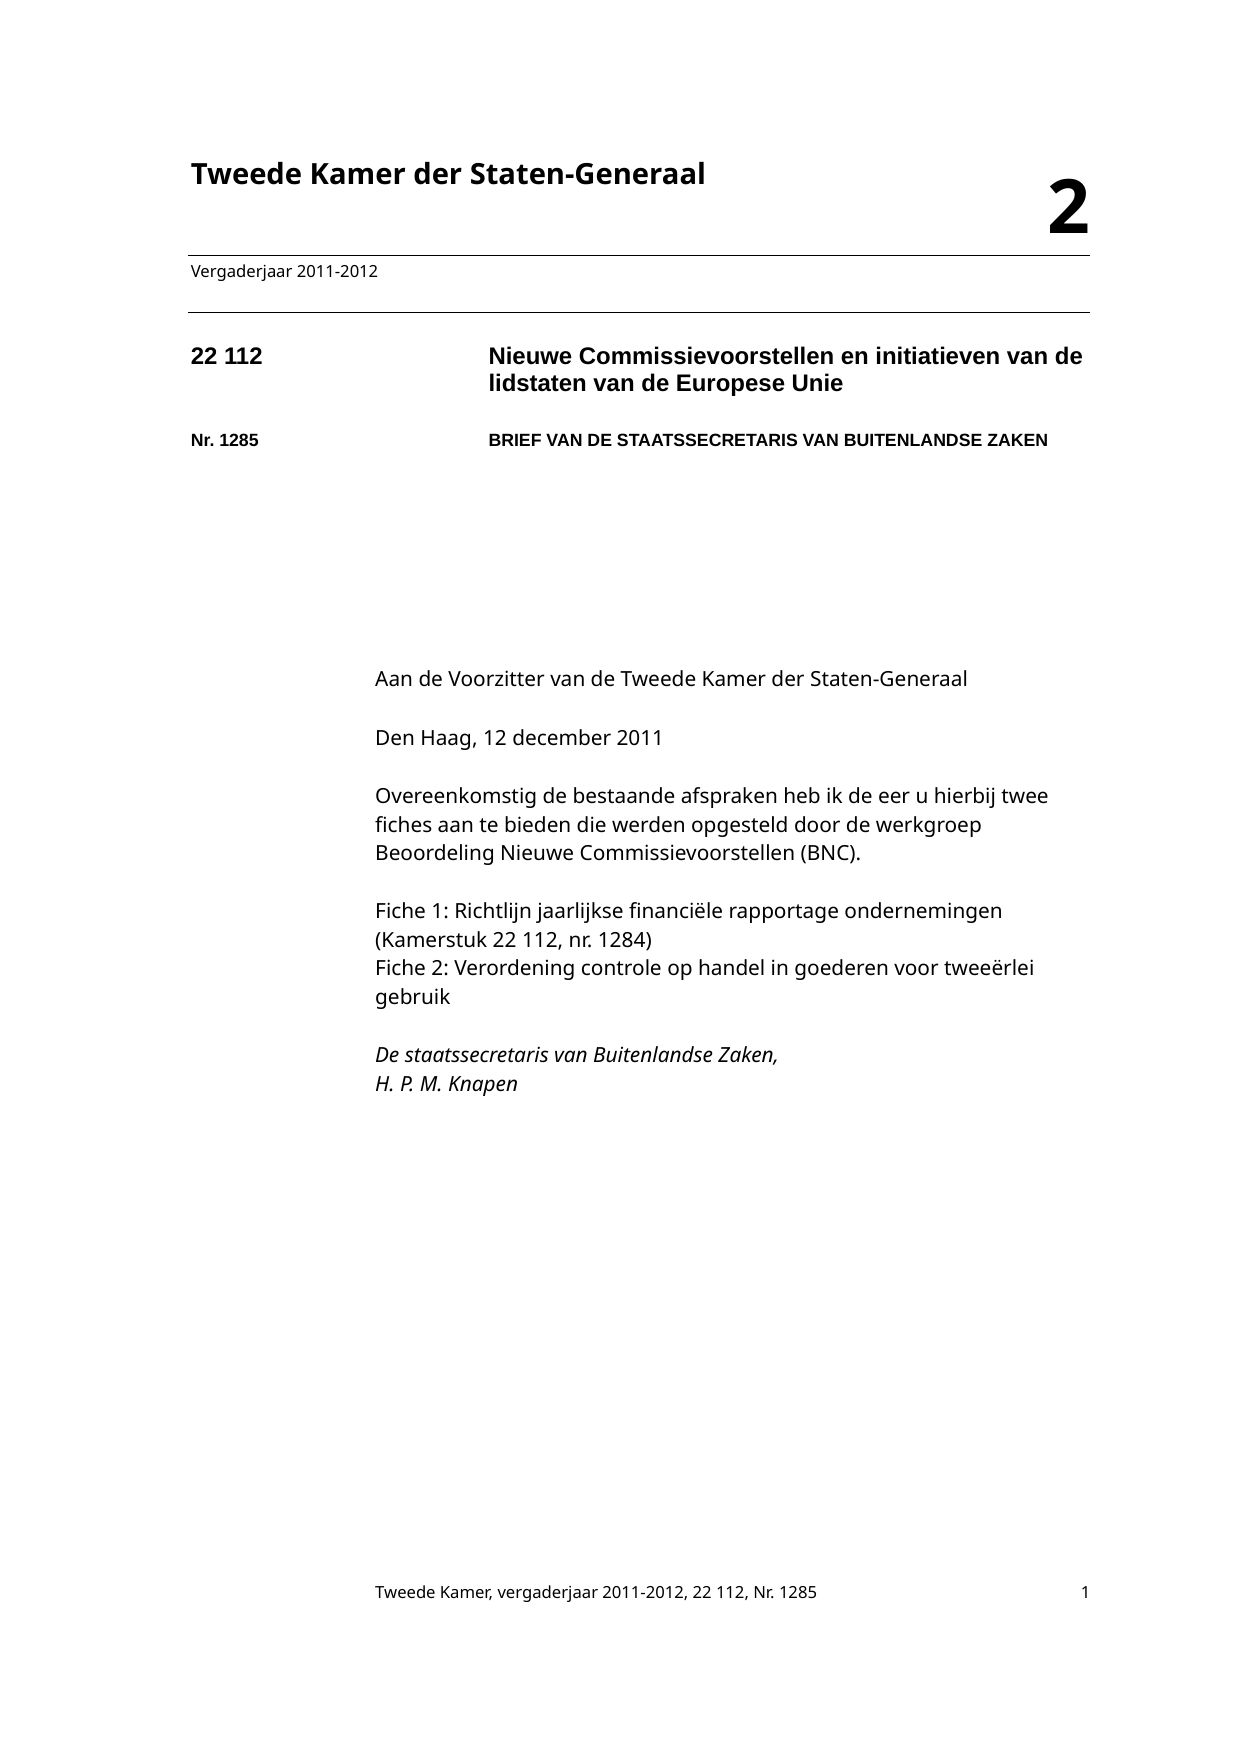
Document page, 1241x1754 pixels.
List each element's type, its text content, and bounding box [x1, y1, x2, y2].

table_cell [485, 256, 1090, 312]
table_cell 22 112 [188, 339, 485, 427]
table_cell [485, 313, 1090, 339]
table_cell [188, 313, 485, 339]
table_header 2 [910, 150, 1090, 255]
text Den Haag, 12 december 2011 [375, 723, 1090, 751]
table_cell Nieuwe Commissievoorstellen en initiatieven van de lidstaten van de Europese Unie [485, 339, 1090, 427]
text H. P. M. Knapen [375, 1069, 1090, 1097]
table_cell BRIEF VAN DE STAATSSECRETARIS VAN BUITENLANDSE ZAKEN [485, 427, 1090, 546]
text De staatssecretaris van Buitenlandse Zaken, [375, 1040, 1090, 1069]
table_cell Vergaderjaar 2011-2012 [188, 256, 485, 312]
table_header Tweede Kamer der Staten-Generaal [188, 150, 909, 255]
text Aan de Voorzitter van de Tweede Kamer der Staten-Generaal [375, 664, 1090, 693]
table_cell Nr. 1285 [188, 427, 485, 546]
text Fiche 1: Richtlijn jaarlijkse financiële rapportage ondernemingen (Kamerstuk 22 112, nr. 1284) [375, 897, 1090, 953]
text Fiche 2: Verordening controle op handel in goederen voor tweeërlei gebruik [375, 953, 1090, 1010]
text Overeenkomstig de bestaande afspraken heb ik de eer u hierbij twee fiches aan te bieden die werden opgesteld door de werkgroep Beoordeling Nieuwe Commissievoorstellen (BNC). [375, 781, 1090, 867]
